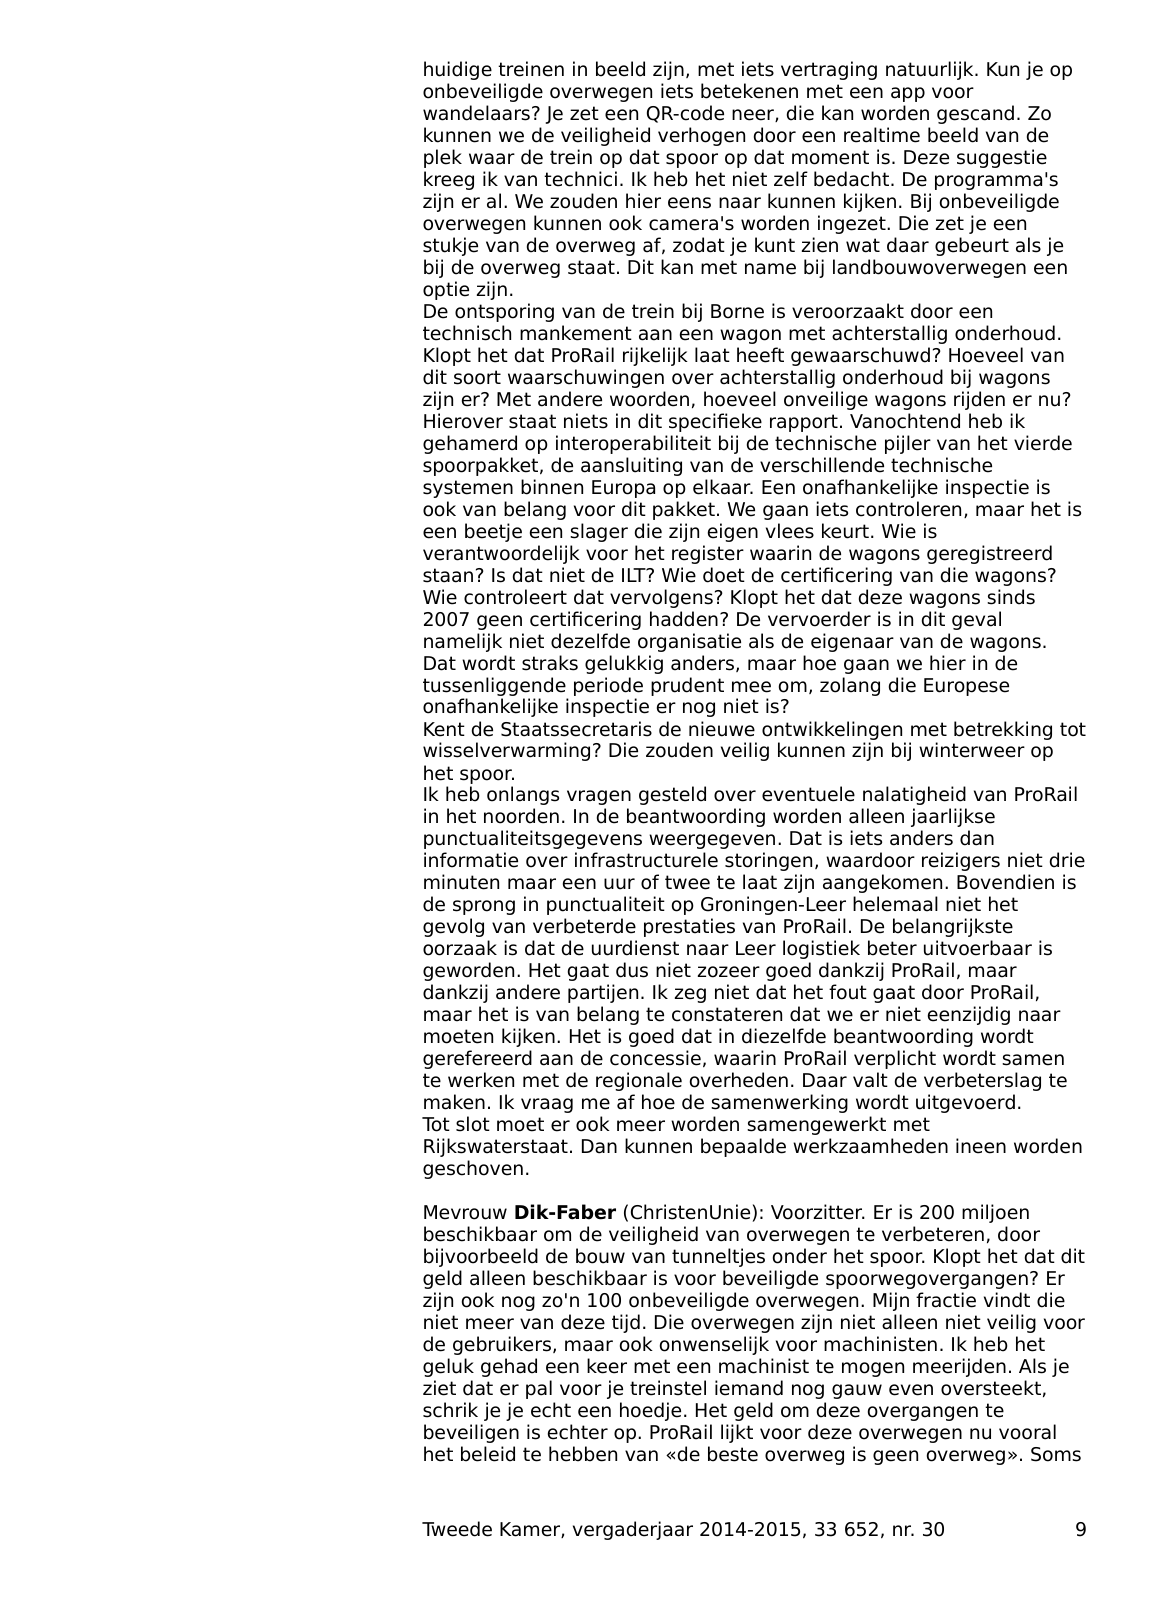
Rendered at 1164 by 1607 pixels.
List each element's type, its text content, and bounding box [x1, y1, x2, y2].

text Ik heb onlangs vragen gesteld over eventuele nalatigheid van ProRail in het noorden. In de beantwoording worden alleen jaarlijkse punctualiteitsgegevens weergegeven. Dat is iets anders dan informatie over infrastructurele storingen, waardoor reizigers niet drie minuten maar een uur of twee te laat zijn aangekomen. Bovendien is de sprong in punctualiteit op Groningen-Leer helemaal niet het gevolg van verbeterde prestaties van ProRail. De belangrijkste oorzaak is dat de uurdienst naar Leer logistiek beter uitvoerbaar is geworden. Het gaat dus niet zozeer goed dankzij ProRail, maar dankzij andere partijen. Ik zeg niet dat het fout gaat door ProRail, maar het is van belang te constateren dat we er niet eenzijdig naar moeten kijken. Het is goed dat in diezelfde beantwoording wordt gerefereerd aan de concessie, waarin ProRail verplicht wordt samen te werken met de regionale overheden. Daar valt de verbeterslag te maken. Ik vraag me af hoe de samenwerking wordt uitgevoerd. [422, 784, 1087, 1114]
text Kent de Staatssecretaris de nieuwe ontwikkelingen met betrekking tot wisselverwarming? Die zouden veilig kunnen zijn bij winterweer op het spoor. [422, 718, 1087, 784]
text huidige treinen in beeld zijn, met iets vertraging natuurlijk. Kun je op onbeveiligde overwegen iets betekenen met een app voor wandelaars? Je zet een QR-code neer, die kan worden gescand. Zo kunnen we de veiligheid verhogen door een realtime beeld van de plek waar de trein op dat spoor op dat moment is. Deze suggestie kreeg ik van technici. Ik heb het niet zelf bedacht. De programma's zijn er al. We zouden hier eens naar kunnen kijken. Bij onbeveiligde overwegen kunnen ook camera's worden ingezet. Die zet je een stukje van de overweg af, zodat je kunt zien wat daar gebeurt als je bij de overweg staat. Dit kan met name bij landbouwoverwegen een optie zijn. [422, 59, 1087, 301]
text Mevrouw Dik-Faber (ChristenUnie): Voorzitter. Er is 200 miljoen beschikbaar om de veiligheid van overwegen te verbeteren, door bijvoorbeeld de bouw van tunneltjes onder het spoor. Klopt het dat dit geld alleen beschikbaar is voor beveiligde spoorwegovergangen? Er zijn ook nog zo'n 100 onbeveiligde overwegen. Mijn fractie vindt die niet meer van deze tijd. Die overwegen zijn niet alleen niet veilig voor de gebruikers, maar ook onwenselijk voor machinisten. Ik heb het geluk gehad een keer met een machinist te mogen meerijden. Als je ziet dat er pal voor je treinstel iemand nog gauw even oversteekt, schrik je je echt een hoedje. Het geld om deze overgangen te beveiligen is echter op. ProRail lijkt voor deze overwegen nu vooral het beleid te hebben van «de beste overweg is geen overweg». Soms [422, 1202, 1087, 1466]
text De ontsporing van de trein bij Borne is veroorzaakt door een technisch mankement aan een wagon met achterstallig onderhoud. Klopt het dat ProRail rijkelijk laat heeft gewaarschuwd? Hoeveel van dit soort waarschuwingen over achterstallig onderhoud bij wagons zijn er? Met andere woorden, hoeveel onveilige wagons rijden er nu? Hierover staat niets in dit specifieke rapport. Vanochtend heb ik gehamerd op interoperabiliteit bij de technische pijler van het vierde spoorpakket, de aansluiting van de verschillende technische systemen binnen Europa op elkaar. Een onafhankelijke inspectie is ook van belang voor dit pakket. We gaan iets controleren, maar het is een beetje een slager die zijn eigen vlees keurt. Wie is verantwoordelijk voor het register waarin de wagons geregistreerd staan? Is dat niet de ILT? Wie doet de certificering van die wagons? Wie controleert dat vervolgens? Klopt het dat deze wagons sinds 2007 geen certificering hadden? De vervoerder is in dit geval namelijk niet dezelfde organisatie als de eigenaar van de wagons. Dat wordt straks gelukkig anders, maar hoe gaan we hier in de tussenliggende periode prudent mee om, zolang die Europese onafhankelijke inspectie er nog niet is? [422, 301, 1087, 718]
text Tot slot moet er ook meer worden samengewerkt met Rijkswaterstaat. Dan kunnen bepaalde werkzaamheden ineen worden geschoven. [422, 1114, 1087, 1180]
